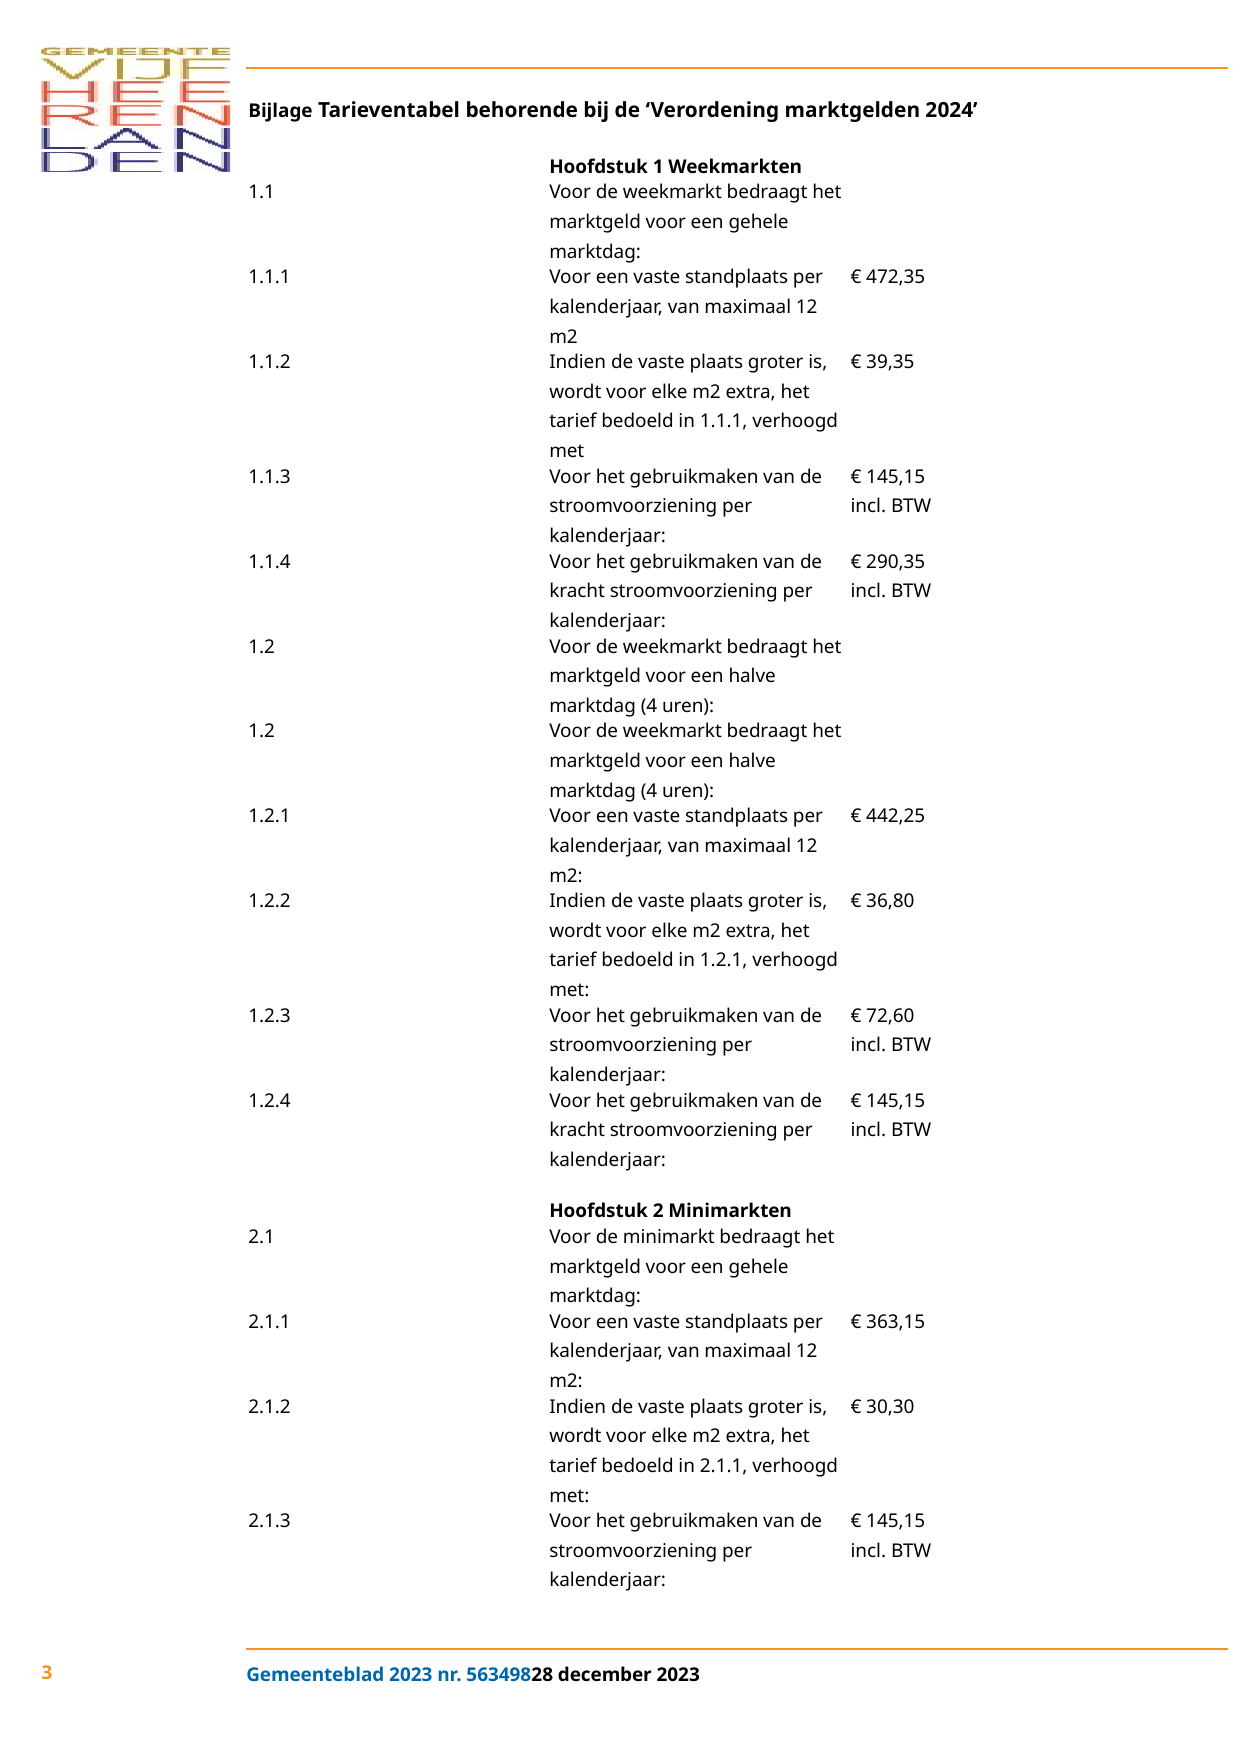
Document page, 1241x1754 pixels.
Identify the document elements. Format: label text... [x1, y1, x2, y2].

table_cell Voor het gebruikmaken van de stroomvoorziening per kalenderjaar: [549, 463, 850, 548]
table_cell € 145,15 incl. BTW [850, 463, 1152, 548]
table_cell € 145,15 incl. BTW [850, 1508, 1152, 1592]
table_cell Voor een vaste standplaats per kalenderjaar, van maximaal 12 m2: [549, 803, 850, 887]
table_cell 1.1 [248, 179, 549, 264]
table_cell Voor een vaste standplaats per kalenderjaar, van maximaal 12 m2 [549, 264, 850, 348]
table_cell Voor het gebruikmaken van de stroomvoorziening per kalenderjaar: [549, 1002, 850, 1087]
table_cell € 472,35 [850, 264, 1152, 348]
table_cell € 39,35 [850, 349, 1152, 463]
table_cell [850, 1223, 1152, 1308]
table_cell 1.1.2 [248, 349, 549, 463]
table_cell € 290,35 incl. BTW [850, 548, 1152, 633]
table_header [248, 153, 549, 179]
table_header Hoofdstuk 1 Weekmarkten [549, 153, 850, 179]
table_cell Indien de vaste plaats groter is, wordt voor elke m2 extra, het tarief bedoeld in 1.2.1, verhoogd met: [549, 888, 850, 1002]
table_cell [850, 633, 1152, 718]
table_cell Hoofdstuk 2 Minimarkten [549, 1198, 850, 1223]
table_cell 1.2.3 [248, 1002, 549, 1087]
table_header [850, 153, 1152, 179]
table_cell 2.1.1 [248, 1308, 549, 1393]
table_cell Voor het gebruikmaken van de kracht stroomvoorziening per kalenderjaar: [549, 1087, 850, 1172]
table_cell € 363,15 [850, 1308, 1152, 1393]
table_cell 1.2.1 [248, 803, 549, 887]
table_cell 1.2 [248, 718, 549, 803]
table_cell [248, 1198, 549, 1223]
table_cell € 442,25 [850, 803, 1152, 887]
table_cell [549, 1172, 850, 1197]
table_cell Voor de weekmarkt bedraagt het marktgeld voor een gehele marktdag: [549, 179, 850, 264]
table_cell € 72,60 incl. BTW [850, 1002, 1152, 1087]
table_cell Voor de weekmarkt bedraagt het marktgeld voor een halve marktdag (4 uren): [549, 633, 850, 718]
table_cell 1.1.1 [248, 264, 549, 348]
table_cell Voor de weekmarkt bedraagt het marktgeld voor een halve marktdag (4 uren): [549, 718, 850, 803]
table_cell 1.2.4 [248, 1087, 549, 1172]
table_cell 1.2.2 [248, 888, 549, 1002]
table_cell [850, 718, 1152, 803]
table_cell [248, 1172, 549, 1197]
table_cell [850, 179, 1152, 264]
table_cell [850, 1172, 1152, 1197]
picture [41, 47, 231, 172]
text Bijlage Tarieventabel behorende bij de ‘Verordening marktgelden 2024’ [248, 95, 1152, 123]
table_cell 1.1.4 [248, 548, 549, 633]
table_cell € 30,30 [850, 1393, 1152, 1507]
table_cell € 36,80 [850, 888, 1152, 1002]
table_cell Voor een vaste standplaats per kalenderjaar, van maximaal 12 m2: [549, 1308, 850, 1393]
table_cell € 145,15 incl. BTW [850, 1087, 1152, 1172]
table_cell 2.1 [248, 1223, 549, 1308]
table_cell Indien de vaste plaats groter is, wordt voor elke m2 extra, het tarief bedoeld in 2.1.1, verhoogd met: [549, 1393, 850, 1507]
table_cell [850, 1198, 1152, 1223]
table_cell 2.1.3 [248, 1508, 549, 1592]
table_cell Voor de minimarkt bedraagt het marktgeld voor een gehele marktdag: [549, 1223, 850, 1308]
table_cell Voor het gebruikmaken van de kracht stroomvoorziening per kalenderjaar: [549, 548, 850, 633]
table_cell Voor het gebruikmaken van de stroomvoorziening per kalenderjaar: [549, 1508, 850, 1592]
table_cell Indien de vaste plaats groter is, wordt voor elke m2 extra, het tarief bedoeld in 1.1.1, verhoogd met [549, 349, 850, 463]
table_cell 1.2 [248, 633, 549, 718]
table_cell 1.1.3 [248, 463, 549, 548]
table_cell 2.1.2 [248, 1393, 549, 1507]
